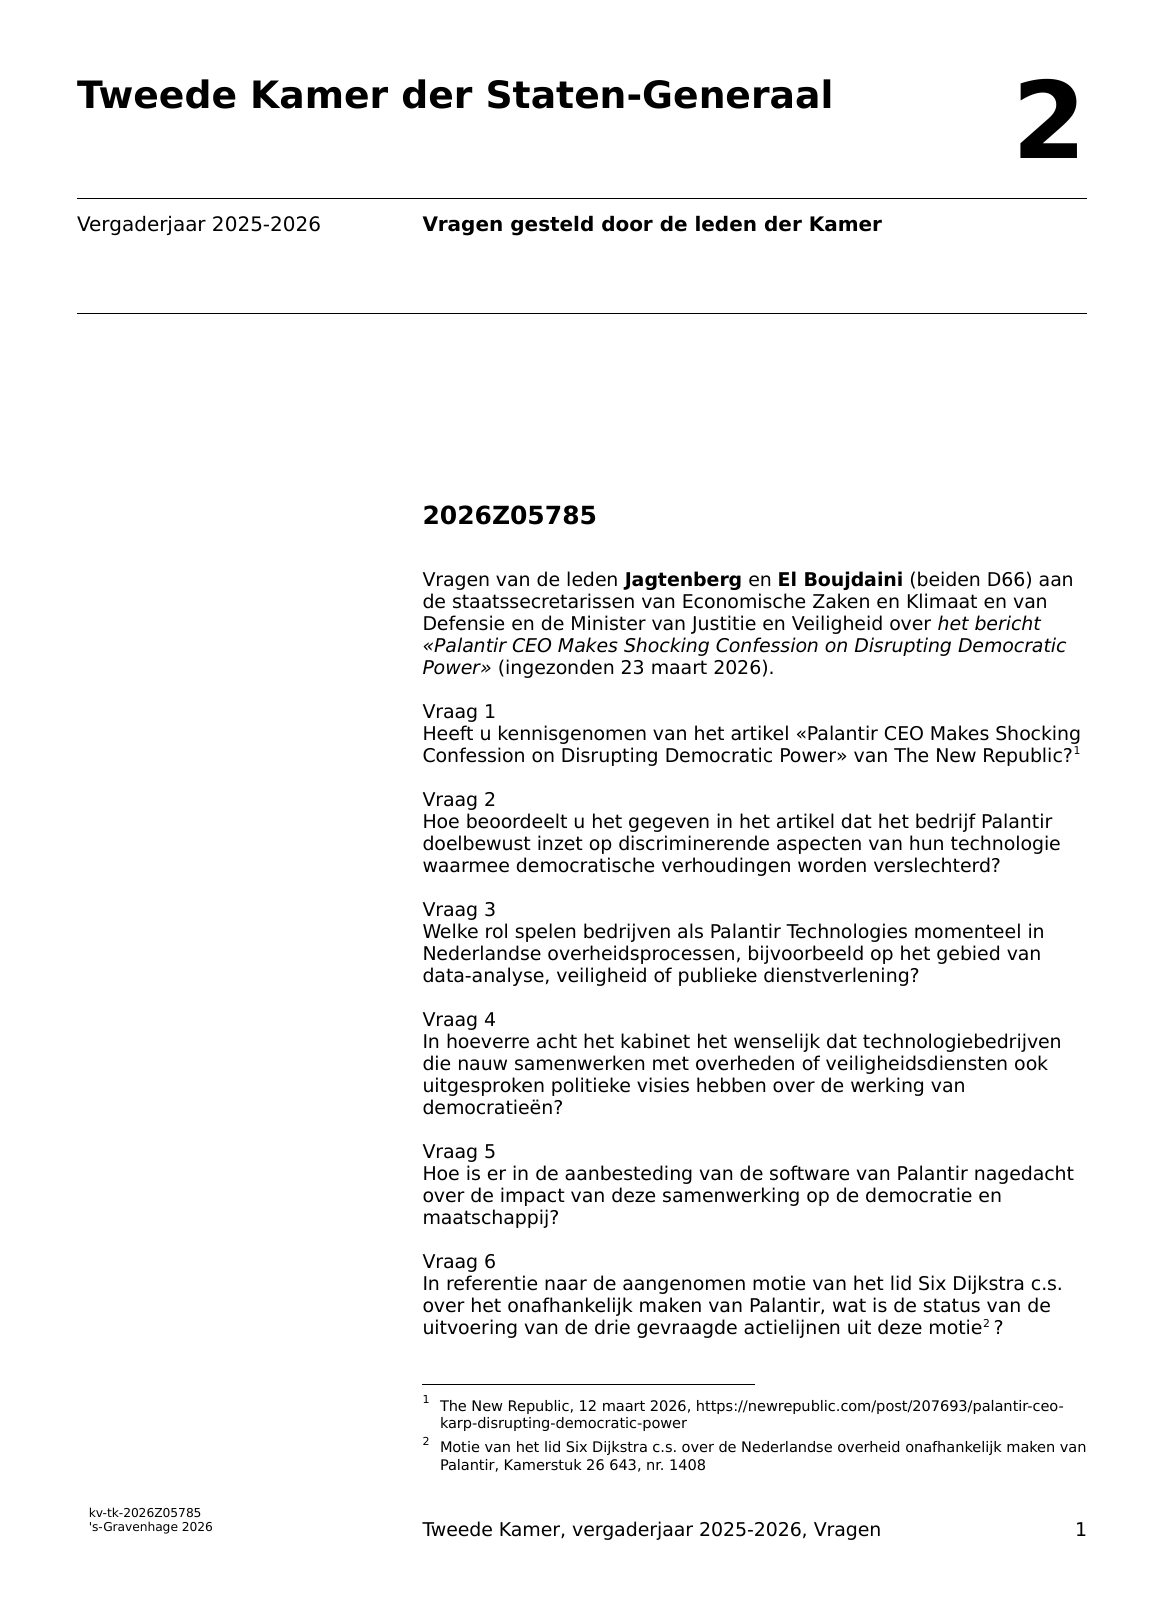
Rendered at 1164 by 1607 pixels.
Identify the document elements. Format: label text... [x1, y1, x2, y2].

table_header 2 [886, 59, 1087, 198]
text Vraag 2 [422, 789, 1087, 811]
text Heeft u kennisgenomen van het artikel «Palantir CEO Makes Shocking Confession on Disrupting Democratic Power» van The New Republic? [422, 723, 1087, 767]
text 2026Z05785 [422, 501, 1087, 531]
text Vraag 3 [422, 899, 1087, 921]
text Hoe is er in de aanbesteding van de software van Palantir nagedacht over de impact van deze samenwerking op de democratie en maatschappij? [422, 1163, 1087, 1229]
text Vraag 1 [422, 701, 1087, 723]
text Vraag 4 [422, 1009, 1087, 1031]
table_cell Vergaderjaar 2025-2026 [77, 199, 422, 313]
text In referentie naar de aangenomen motie van het lid Six Dijkstra c.s. over het onafhankelijk maken van Palantir, wat is de status van de uitvoering van de drie gevraagde actielijnen uit deze motie? [422, 1273, 1087, 1339]
text Vraag 5 [422, 1141, 1087, 1163]
text Hoe beoordeelt u het gegeven in het artikel dat het bedrijf Palantir doelbewust inzet op discriminerende aspecten van hun technologie waarmee democratische verhoudingen worden verslechterd? [422, 811, 1087, 877]
text 's-Gravenhage 2026 [88, 1520, 323, 1534]
text Vraag 6 [422, 1251, 1087, 1273]
text Welke rol spelen bedrijven als Palantir Technologies momenteel in Nederlandse overheidsprocessen, bijvoorbeeld op het gebied van data-analyse, veiligheid of publieke dienstverlening? [422, 921, 1087, 987]
text The New Republic, 12 maart 2026, https://newrepublic.com/post/207693/palantir-ceo-karp-disrupting-democratic-power [422, 1393, 1087, 1432]
table_cell Vragen gesteld door de leden der Kamer [422, 199, 1087, 313]
text Vragen van de leden Jagtenberg en El Boujdaini (beiden D66) aan de staatssecretarissen van Economische Zaken en Klimaat en van Defensie en de Minister van Justitie en Veiligheid over het bericht «Palantir CEO Makes Shocking Confession on Disrupting Democratic Power» (ingezonden 23 maart 2026). [422, 569, 1087, 679]
text In hoeverre acht het kabinet het wenselijk dat technologiebedrijven die nauw samenwerken met overheden of veiligheidsdiensten ook uitgesproken politieke visies hebben over de werking van democratieën? [422, 1031, 1087, 1119]
table_header Tweede Kamer der Staten-Generaal [77, 59, 886, 198]
text Motie van het lid Six Dijkstra c.s. over de Nederlandse overheid onafhankelijk maken van Palantir, Kamerstuk 26 643, nr. 1408 [422, 1435, 1087, 1474]
text kv-tk-2026Z05785 [88, 1506, 323, 1520]
